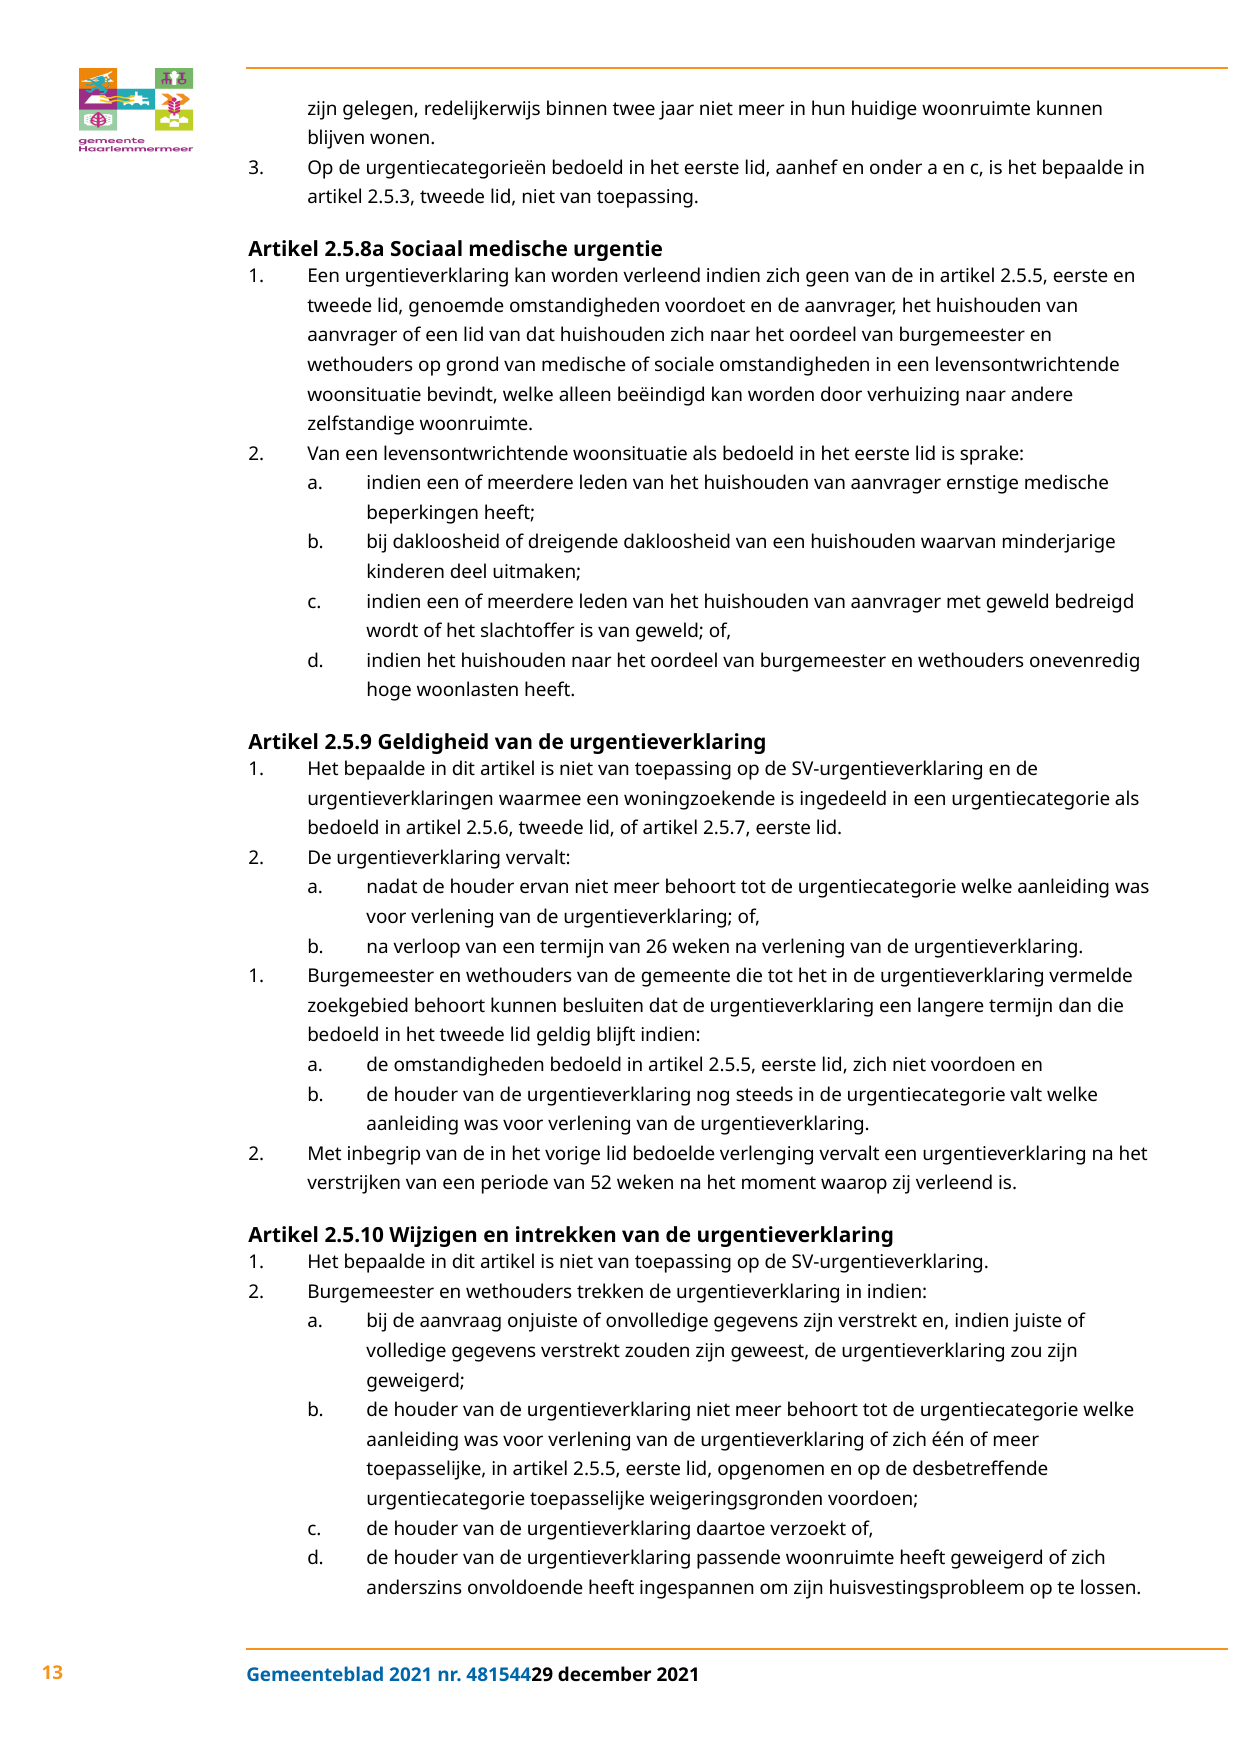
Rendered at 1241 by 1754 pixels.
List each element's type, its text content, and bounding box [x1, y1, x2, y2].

list Op de urgentiecategorieën bedoeld in het eerste lid, aanhef en onder a en c, is het bepaalde in artikel 2.5.3, tweede lid, niet van toepassing. [248, 154, 1152, 209]
list Het bepaalde in dit artikel is niet van toepassing op de SV-urgentieverklaring en de urgentieverklaringen waarmee een woningzoekende is ingedeeld in een urgentiecategorie als bedoeld in artikel 2.5.6, tweede lid, of artikel 2.5.7, eerste lid. [248, 755, 1152, 840]
text Artikel 2.5.8a Sociaal medische urgentie [248, 234, 1152, 262]
list Burgemeester en wethouders trekken de urgentieverklaring in indien: [248, 1278, 1152, 1304]
list Met inbegrip van de in het vorige lid bedoelde verlenging vervalt een urgentieverklaring na het verstrijken van een periode van 52 weken na het moment waarop zij verleend is. [248, 1140, 1152, 1195]
list Een urgentieverklaring kan worden verleend indien zich geen van de in artikel 2.5.5, eerste en tweede lid, genoemde omstandigheden voordoet en de aanvrager, het huishouden van aanvrager of een lid van dat huishouden zich naar het oordeel van burgemeester en wethouders op grond van medische of sociale omstandigheden in een levensontwrichtende woonsituatie bevindt, welke alleen beëindigd kan worden door verhuizing naar andere zelfstandige woonruimte. [248, 262, 1152, 436]
list de houder van de urgentieverklaring daartoe verzoekt of, [307, 1515, 1152, 1540]
list Het bepaalde in dit artikel is niet van toepassing op de SV-urgentieverklaring. [248, 1248, 1152, 1274]
list zijn gelegen, redelijkerwijs binnen twee jaar niet meer in hun huidige woonruimte kunnen blijven wonen. [248, 95, 1152, 150]
list de houder van de urgentieverklaring niet meer behoort tot de urgentiecategorie welke aanleiding was voor verlening van de urgentieverklaring of zich één of meer toepasselijke, in artikel 2.5.5, eerste lid, opgenomen en op de desbetreffende urgentiecategorie toepasselijke weigeringsgronden voordoen; [307, 1396, 1152, 1511]
list de houder van de urgentieverklaring passende woonruimte heeft geweigerd of zich anderszins onvoldoende heeft ingespannen om zijn huisvestingsprobleem op te lossen. [307, 1544, 1152, 1599]
list indien een of meerdere leden van het huishouden van aanvrager met geweld bedreigd wordt of het slachtoffer is van geweld; of, [307, 588, 1152, 643]
list De urgentieverklaring vervalt: [248, 844, 1152, 870]
list bij dakloosheid of dreigende dakloosheid van een huishouden waarvan minderjarige kinderen deel uitmaken; [307, 529, 1152, 584]
list Burgemeester en wethouders van de gemeente die tot het in de urgentieverklaring vermelde zoekgebied behoort kunnen besluiten dat de urgentieverklaring een langere termijn dan die bedoeld in het tweede lid geldig blijft indien: [248, 962, 1152, 1047]
list indien een of meerdere leden van het huishouden van aanvrager ernstige medische beperkingen heeft; [307, 469, 1152, 525]
list Van een levensontwrichtende woonsituatie als bedoeld in het eerste lid is sprake: [248, 440, 1152, 466]
list na verloop van een termijn van 26 weken na verlening van de urgentieverklaring. [307, 933, 1152, 959]
text Artikel 2.5.10 Wijzigen en intrekken van de urgentieverklaring [248, 1220, 1152, 1248]
list de houder van de urgentieverklaring nog steeds in de urgentiecategorie valt welke aanleiding was voor verlening van de urgentieverklaring. [307, 1081, 1152, 1136]
text Artikel 2.5.9 Geldigheid van de urgentieverklaring [248, 727, 1152, 755]
list nadat de houder ervan niet meer behoort tot de urgentiecategorie welke aanleiding was voor verlening van de urgentieverklaring; of, [307, 874, 1152, 929]
list de omstandigheden bedoeld in artikel 2.5.5, eerste lid, zich niet voordoen en [307, 1051, 1152, 1077]
list bij de aanvraag onjuiste of onvolledige gegevens zijn verstrekt en, indien juiste of volledige gegevens verstrekt zouden zijn geweest, de urgentieverklaring zou zijn geweigerd; [307, 1308, 1152, 1392]
picture [41, 47, 231, 172]
list indien het huishouden naar het oordeel van burgemeester en wethouders onevenredig hoge woonlasten heeft. [307, 647, 1152, 702]
